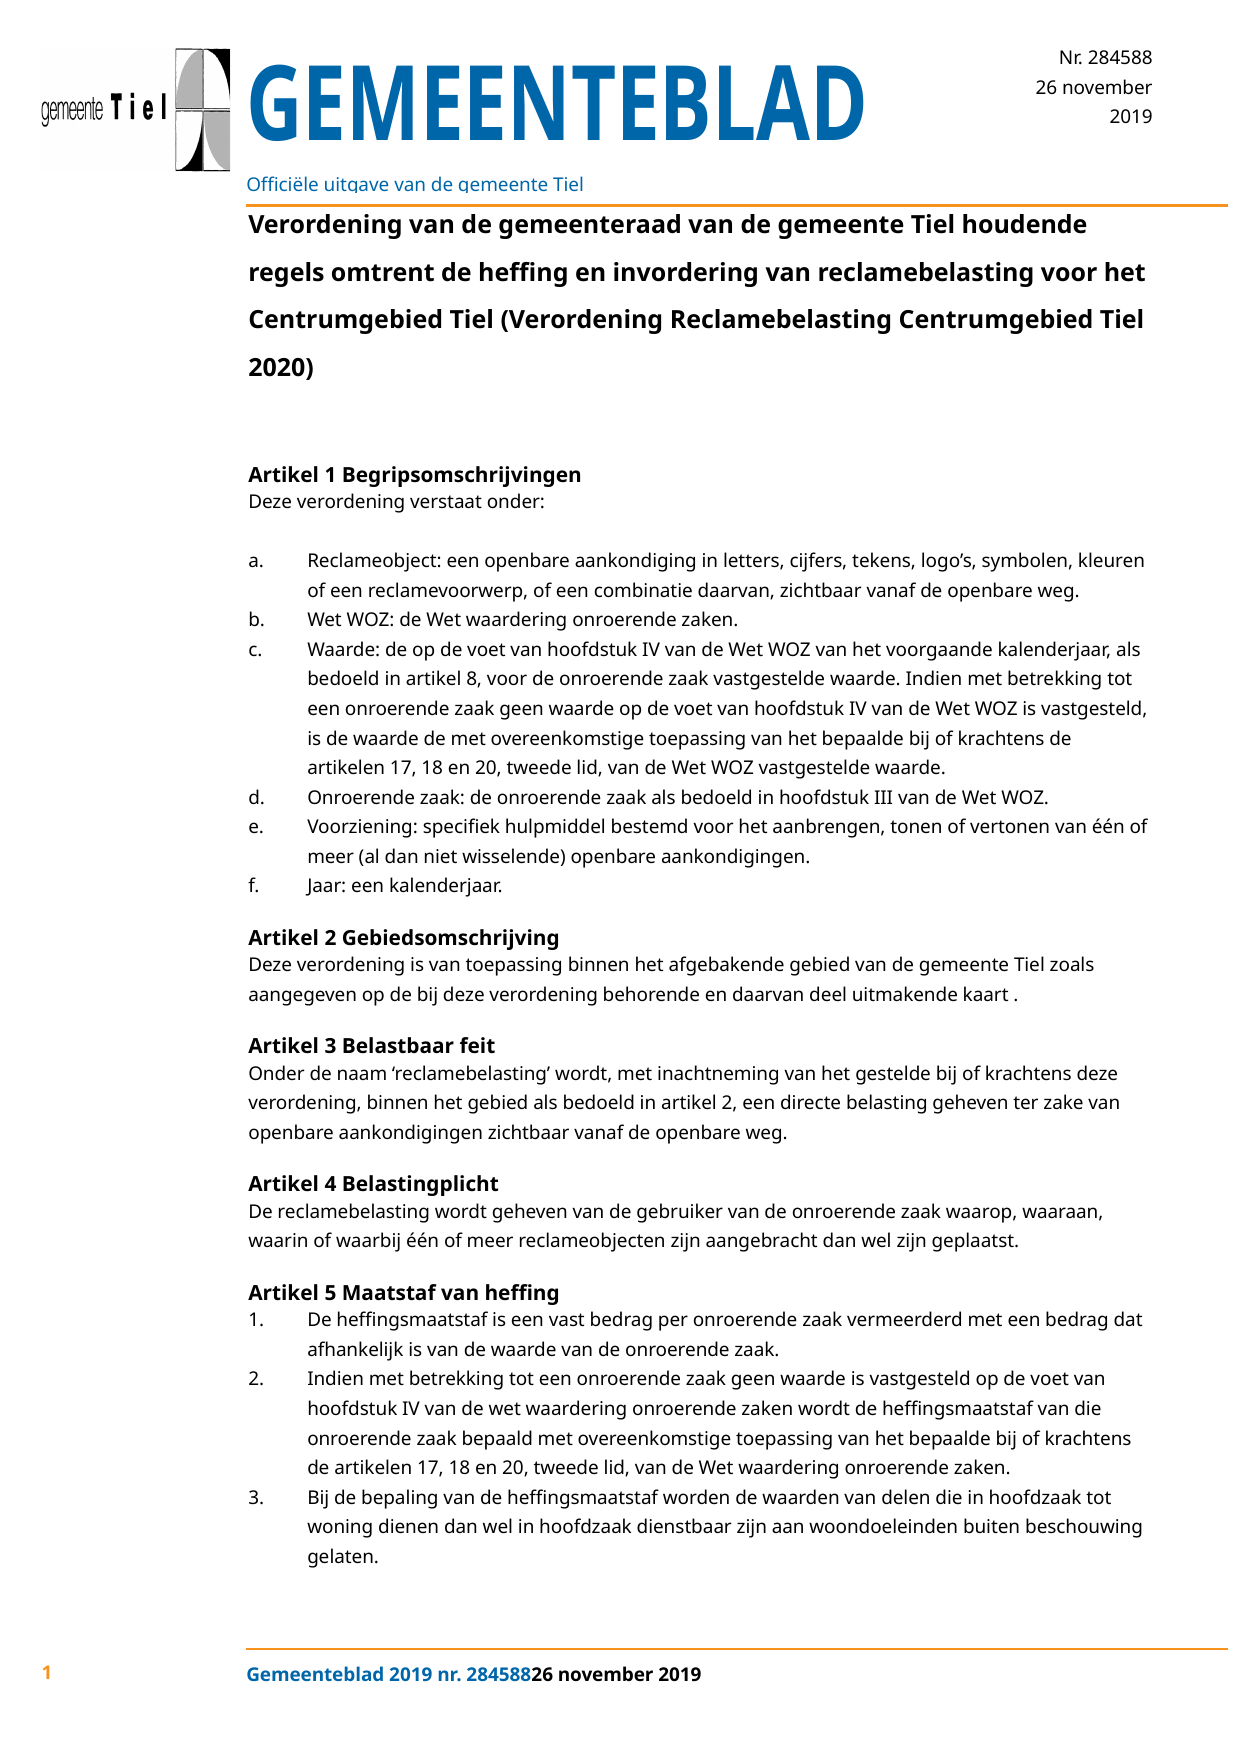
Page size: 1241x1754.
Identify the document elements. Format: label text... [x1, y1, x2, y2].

text Artikel 4 Belastingplicht [248, 1169, 1152, 1198]
text Artikel 5 Maatstaf van heffing [248, 1278, 1152, 1306]
text Artikel 2 Gebiedsomschrijving [248, 923, 1152, 952]
text Deze verordening verstaat onder: [248, 488, 1152, 514]
list Indien met betrekking tot een onroerende zaak geen waarde is vastgesteld op de voet van hoofdstuk IV van de wet waardering onroerende zaken wordt de heffingsmaatstaf van die onroerende zaak bepaald met overeenkomstige toepassing van het bepaalde bij of krachtens de artikelen 17, 18 en 20, tweede lid, van de Wet waardering onroerende zaken. [248, 1366, 1152, 1480]
list De heffingsmaatstaf is een vast bedrag per onroerende zaak vermeerderd met een bedrag dat afhankelijk is van de waarde van de onroerende zaak. [248, 1306, 1152, 1362]
text Verordening van de gemeenteraad van de gemeente Tiel houdende regels omtrent de heffing en invordering van reclamebelasting voor het Centrumgebied Tiel (Verordening Reclamebelasting Centrumgebied Tiel 2020) [248, 207, 1152, 384]
text Deze verordening is van toepassing binnen het afgebakende gebied van de gemeente Tiel zoals aangegeven op de bij deze verordening behorende en daarvan deel uitmakende kaart . [248, 952, 1152, 1007]
list Bij de bepaling van de heffingsmaatstaf worden de waarden van delen die in hoofdzaak tot woning dienen dan wel in hoofdzaak dienstbaar zijn aan woondoeleinden buiten beschouwing gelaten. [248, 1484, 1152, 1569]
text Artikel 3 Belastbaar feit [248, 1032, 1152, 1060]
list Reclameobject: een openbare aankondiging in letters, cijfers, tekens, logo’s, symbolen, kleuren of een reclamevoorwerp, of een combinatie daarvan, zichtbaar vanaf de openbare weg. [248, 547, 1152, 603]
text Artikel 1 Begripsomschrijvingen [248, 460, 1152, 488]
list Waarde: de op de voet van hoofdstuk IV van de Wet WOZ van het voorgaande kalenderjaar, als bedoeld in artikel 8, voor de onroerende zaak vastgestelde waarde. Indien met betrekking tot een onroerende zaak geen waarde op de voet van hoofdstuk IV van de Wet WOZ is vastgesteld, is de waarde de met overeenkomstige toepassing van het bepaalde bij of krachtens de artikelen 17, 18 en 20, tweede lid, van de Wet WOZ vastgestelde waarde. [248, 636, 1152, 780]
list Voorziening: specifiek hulpmiddel bestemd voor het aanbrengen, tonen of vertonen van één of meer (al dan niet wisselende) openbare aankondigingen. [248, 813, 1152, 869]
picture [41, 47, 231, 172]
text Onder de naam ‘reclamebelasting’ wordt, met inachtneming van het gestelde bij of krachtens deze verordening, binnen het gebied als bedoeld in artikel 2, een directe belasting geheven ter zake van openbare aankondigingen zichtbaar vanaf de openbare weg. [248, 1060, 1152, 1145]
list Onroerende zaak: de onroerende zaak als bedoeld in hoofdstuk III van de Wet WOZ. [248, 784, 1152, 810]
list Jaar: een kalenderjaar. [248, 873, 1152, 898]
list Wet WOZ: de Wet waardering onroerende zaken. [248, 606, 1152, 632]
text De reclamebelasting wordt geheven van de gebruiker van de onroerende zaak waarop, waaraan, waarin of waarbij één of meer reclameobjecten zijn aangebracht dan wel zijn geplaatst. [248, 1198, 1152, 1253]
